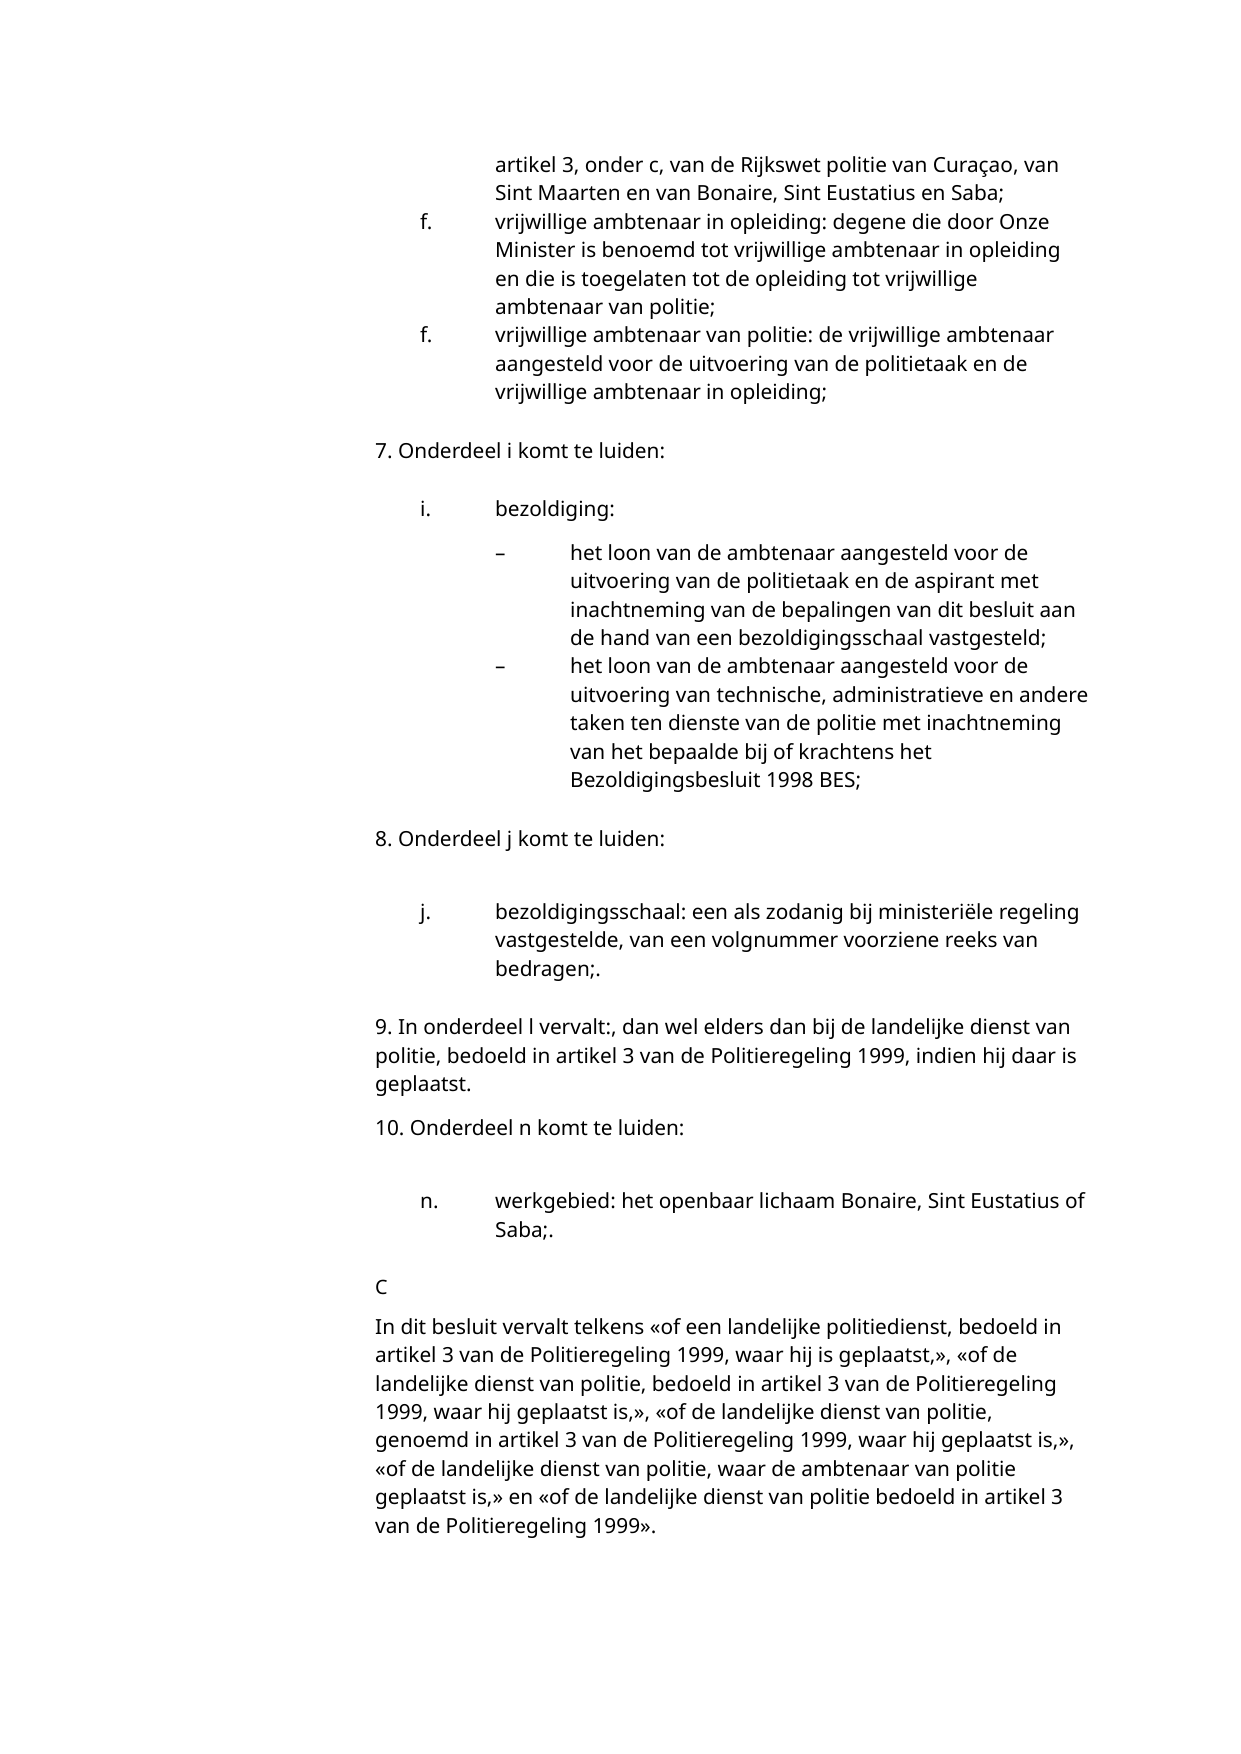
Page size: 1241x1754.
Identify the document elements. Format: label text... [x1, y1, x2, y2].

list werkgebied: het openbaar lichaam Bonaire, Sint Eustatius of Saba;. [420, 1186, 1090, 1243]
list artikel 3, onder c, van de Rijkswet politie van Curaçao, van Sint Maarten en van Bonaire, Sint Eustatius en Saba; [420, 150, 1090, 207]
list het loon van de ambtenaar aangesteld voor de uitvoering van de politietaak en de aspirant met inachtneming van de bepalingen van dit besluit aan de hand van een bezoldigingsschaal vastgesteld; [495, 538, 1090, 652]
text 10. Onderdeel n komt te luiden: [375, 1113, 1090, 1141]
text 9. In onderdeel l vervalt:, dan wel elders dan bij de landelijke dienst van politie, bedoeld in artikel 3 van de Politieregeling 1999, indien hij daar is geplaatst. [375, 1012, 1090, 1098]
list vrijwillige ambtenaar van politie: de vrijwillige ambtenaar aangesteld voor de uitvoering van de politietaak en de vrijwillige ambtenaar in opleiding; [420, 321, 1090, 406]
list bezoldigingsschaal: een als zodanig bij ministeriële regeling vastgestelde, van een volgnummer voorziene reeks van bedragen;. [420, 897, 1090, 982]
list vrijwillige ambtenaar in opleiding: degene die door Onze Minister is benoemd tot vrijwillige ambtenaar in opleiding en die is toegelaten tot de opleiding tot vrijwillige ambtenaar van politie; [420, 207, 1090, 321]
list bezoldiging: [420, 494, 1090, 523]
text C [375, 1273, 1090, 1300]
text 7. Onderdeel i komt te luiden: [375, 436, 1090, 464]
list het loon van de ambtenaar aangesteld voor de uitvoering van technische, administratieve en andere taken ten dienste van de politie met inachtneming van het bepaalde bij of krachtens het Bezoldigingsbesluit 1998 BES; [495, 652, 1090, 794]
text In dit besluit vervalt telkens «of een landelijke politiedienst, bedoeld in artikel 3 van de Politieregeling 1999, waar hij is geplaatst,», «of de landelijke dienst van politie, bedoeld in artikel 3 van de Politieregeling 1999, waar hij geplaatst is,», «of de landelijke dienst van politie, genoemd in artikel 3 van de Politieregeling 1999, waar hij geplaatst is,», «of de landelijke dienst van politie, waar de ambtenaar van politie geplaatst is,» en «of de landelijke dienst van politie bedoeld in artikel 3 van de Politieregeling 1999». [375, 1312, 1090, 1539]
text 8. Onderdeel j komt te luiden: [375, 824, 1090, 852]
